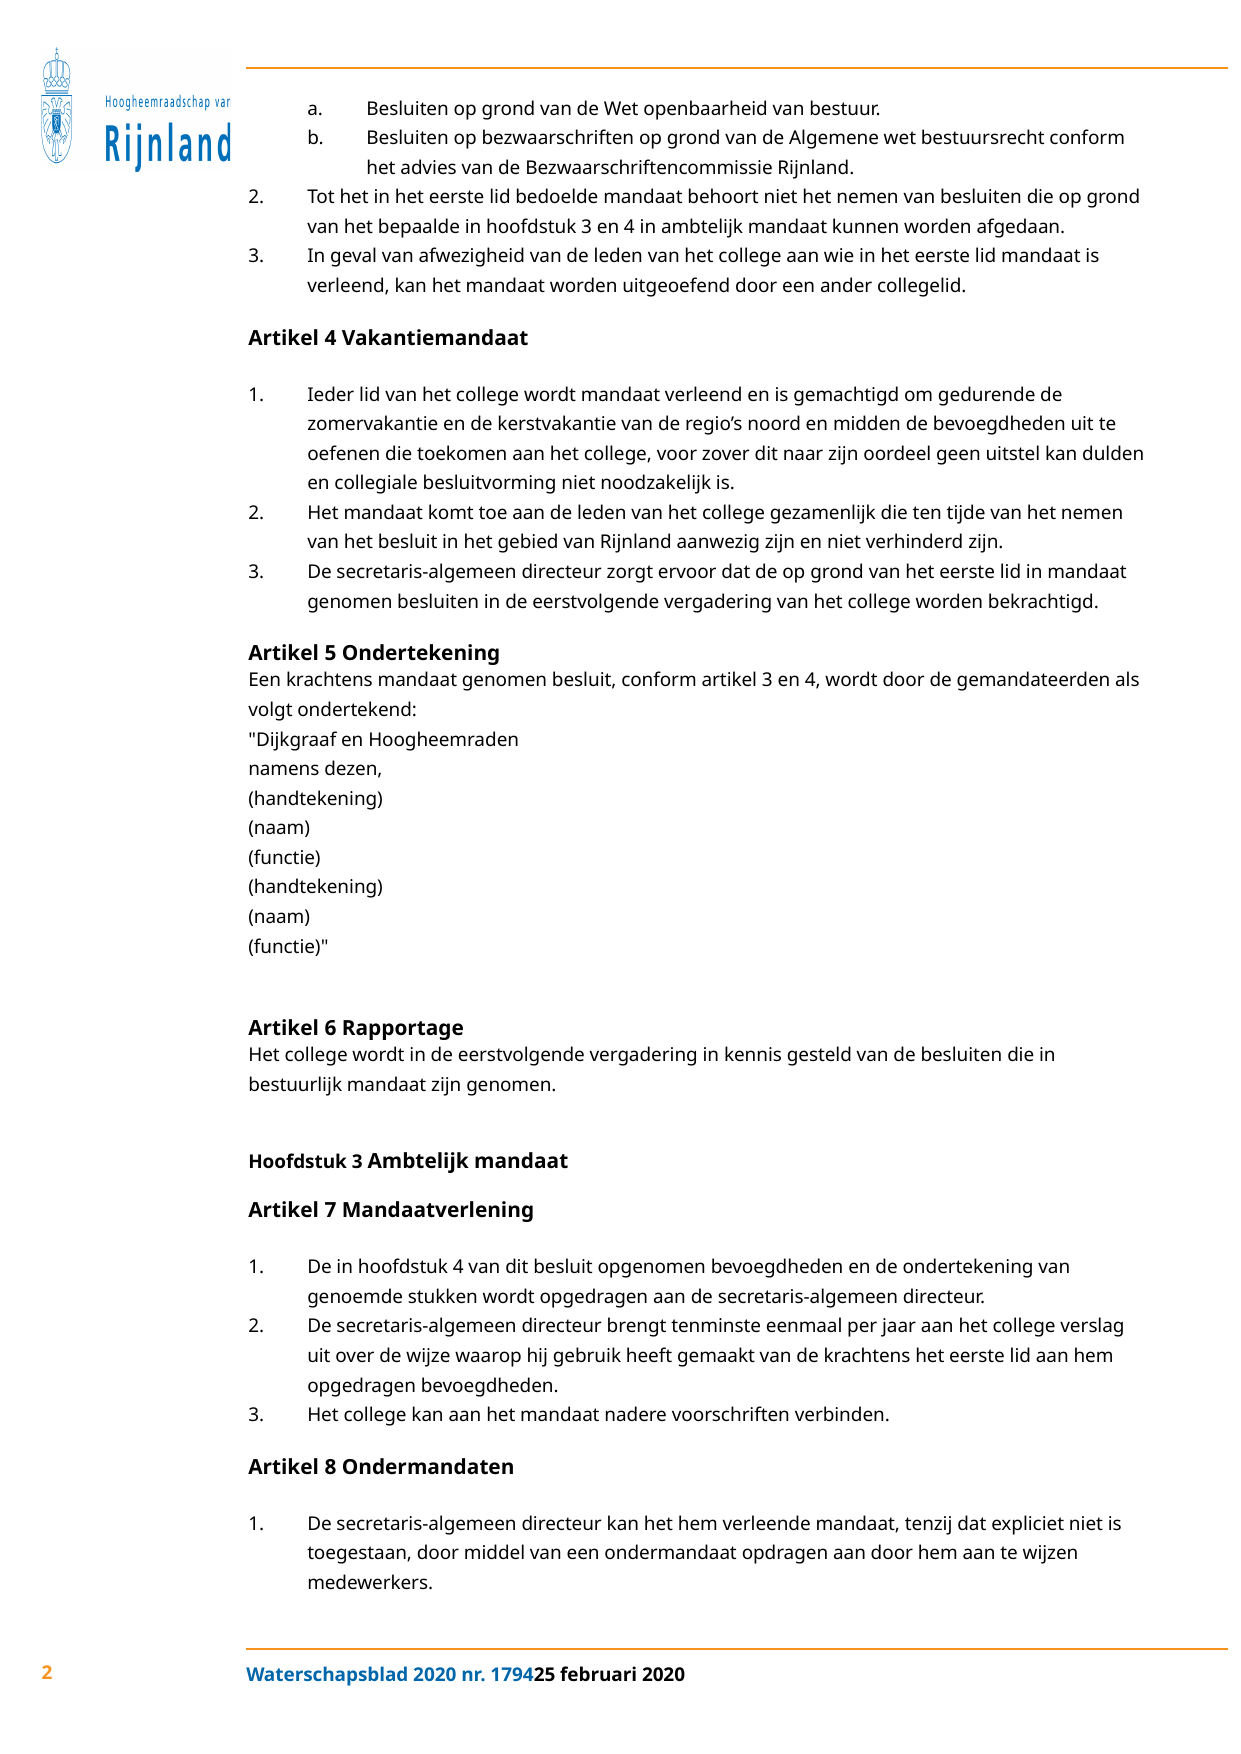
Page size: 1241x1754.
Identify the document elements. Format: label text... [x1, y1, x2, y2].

list De secretaris-algemeen directeur zorgt ervoor dat de op grond van het eerste lid in mandaat genomen besluiten in de eerstvolgende vergadering van het college worden bekrachtigd. [248, 558, 1152, 613]
list Ieder lid van het college wordt mandaat verleend en is gemachtigd om gedurende de zomervakantie en de kerstvakantie van de regio’s noord en midden de bevoegdheden uit te oefenen die toekomen aan het college, voor zover dit naar zijn oordeel geen uitstel kan dulden en collegiale besluitvorming niet noodzakelijk is. [248, 381, 1152, 495]
list De secretaris-algemeen directeur kan het hem verleende mandaat, tenzij dat expliciet niet is toegestaan, door middel van een ondermandaat opdragen aan door hem aan te wijzen medewerkers. [248, 1510, 1152, 1595]
text (naam) [248, 814, 1152, 840]
text Een krachtens mandaat genomen besluit, conform artikel 3 en 4, wordt door de gemandateerden als volgt ondertekend: [248, 667, 1152, 722]
picture [41, 47, 231, 172]
text (handtekening) [248, 874, 1152, 899]
text Het college wordt in de eerstvolgende vergadering in kennis gesteld van de besluiten die in bestuurlijk mandaat zijn genomen. [248, 1041, 1152, 1097]
list Besluiten op grond van de Wet openbaarheid van bestuur. [307, 95, 1152, 121]
list Tot het in het eerste lid bedoelde mandaat behoort niet het nemen van besluiten die op grond van het bepaalde in hoofdstuk 3 en 4 in ambtelijk mandaat kunnen worden afgedaan. [248, 183, 1152, 239]
text Hoofdstuk 3 Ambtelijk mandaat [248, 1146, 1152, 1174]
text Artikel 6 Rapportage [248, 1013, 1152, 1041]
list In geval van afwezigheid van de leden van het college aan wie in het eerste lid mandaat is verleend, kan het mandaat worden uitgeoefend door een ander collegelid. [248, 243, 1152, 298]
text (naam) [248, 903, 1152, 929]
text (functie) [248, 844, 1152, 870]
text (functie)" [248, 933, 1152, 959]
list Het college kan aan het mandaat nadere voorschriften verbinden. [248, 1401, 1152, 1427]
list De secretaris-algemeen directeur brengt tenminste eenmaal per jaar aan het college verslag uit over de wijze waarop hij gebruik heeft gemaakt van de krachtens het eerste lid aan hem opgedragen bevoegdheden. [248, 1313, 1152, 1397]
list De in hoofdstuk 4 van dit besluit opgenomen bevoegdheden en de ondertekening van genoemde stukken wordt opgedragen aan de secretaris-algemeen directeur. [248, 1253, 1152, 1309]
text namens dezen, [248, 755, 1152, 781]
list Besluiten op bezwaarschriften op grond van de Algemene wet bestuursrecht conform het advies van de Bezwaarschriftencommissie Rijnland. [307, 124, 1152, 180]
text Artikel 7 Mandaatverlening [248, 1195, 1152, 1224]
text (handtekening) [248, 785, 1152, 811]
text Artikel 8 Ondermandaten [248, 1452, 1152, 1480]
text Artikel 5 Ondertekening [248, 638, 1152, 667]
list Het mandaat komt toe aan de leden van het college gezamenlijk die ten tijde van het nemen van het besluit in het gebied van Rijnland aanwezig zijn en niet verhinderd zijn. [248, 499, 1152, 554]
text Artikel 4 Vakantiemandaat [248, 323, 1152, 351]
text "Dijkgraaf en Hoogheemraden [248, 726, 1152, 752]
